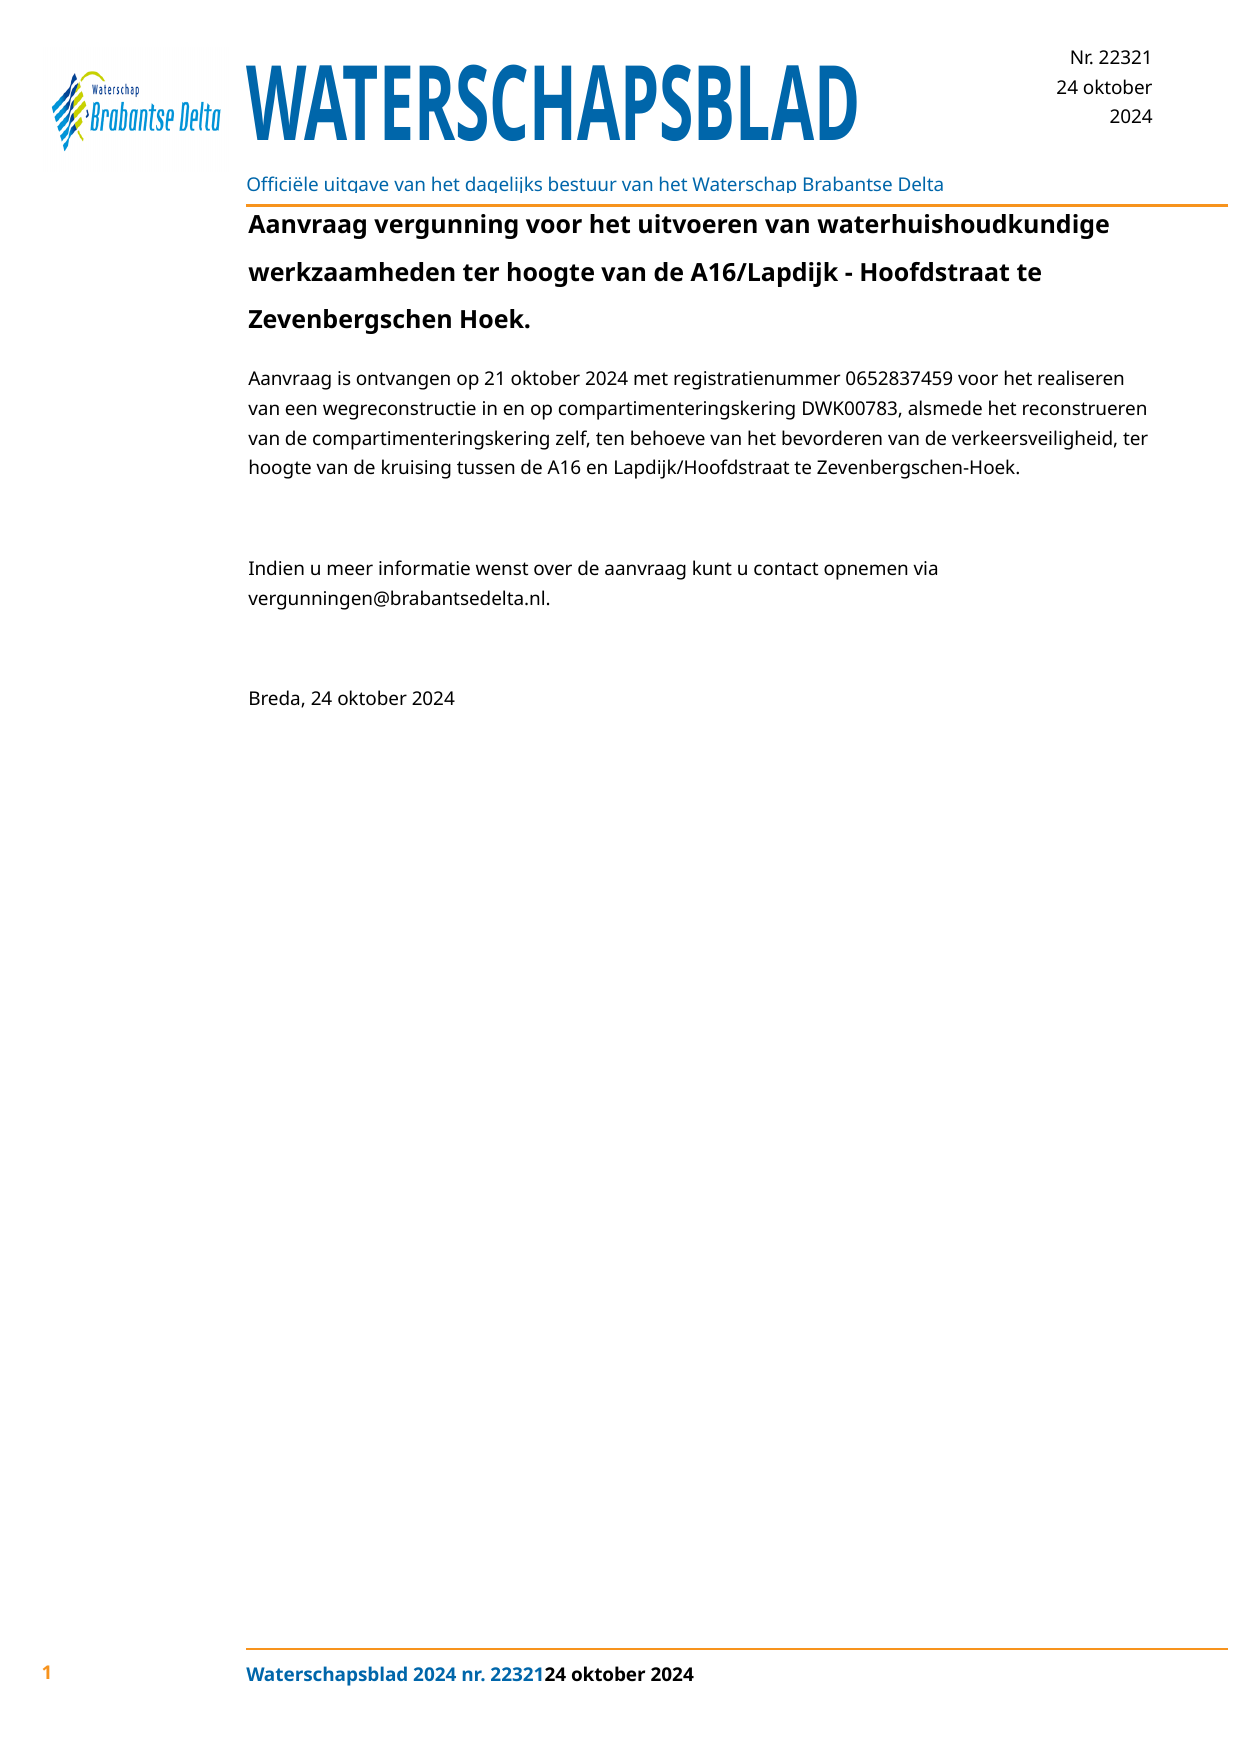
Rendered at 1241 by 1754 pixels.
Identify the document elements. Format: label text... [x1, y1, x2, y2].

text Breda, 24 oktober 2024 [248, 686, 1152, 711]
text Aanvraag is ontvangen op 21 oktober 2024 met registratienummer 0652837459 voor het realiseren van een wegreconstructie in en op compartimenteringskering DWK00783, alsmede het reconstrueren van de compartimenteringskering zelf, ten behoeve van het bevorderen van de verkeersveiligheid, ter hoogte van de kruising tussen de A16 en Lapdijk/Hoofdstraat te Zevenbergschen-Hoek. [248, 366, 1152, 480]
text Indien u meer informatie wenst over de aanvraag kunt u contact opnemen via vergunningen@brabantsedelta.nl. [248, 555, 1152, 610]
picture [41, 47, 231, 172]
text Aanvraag vergunning voor het uitvoeren van waterhuishoudkundige werkzaamheden ter hoogte van de A16/Lapdijk - Hoofdstraat te Zevenbergschen Hoek. [248, 207, 1152, 336]
